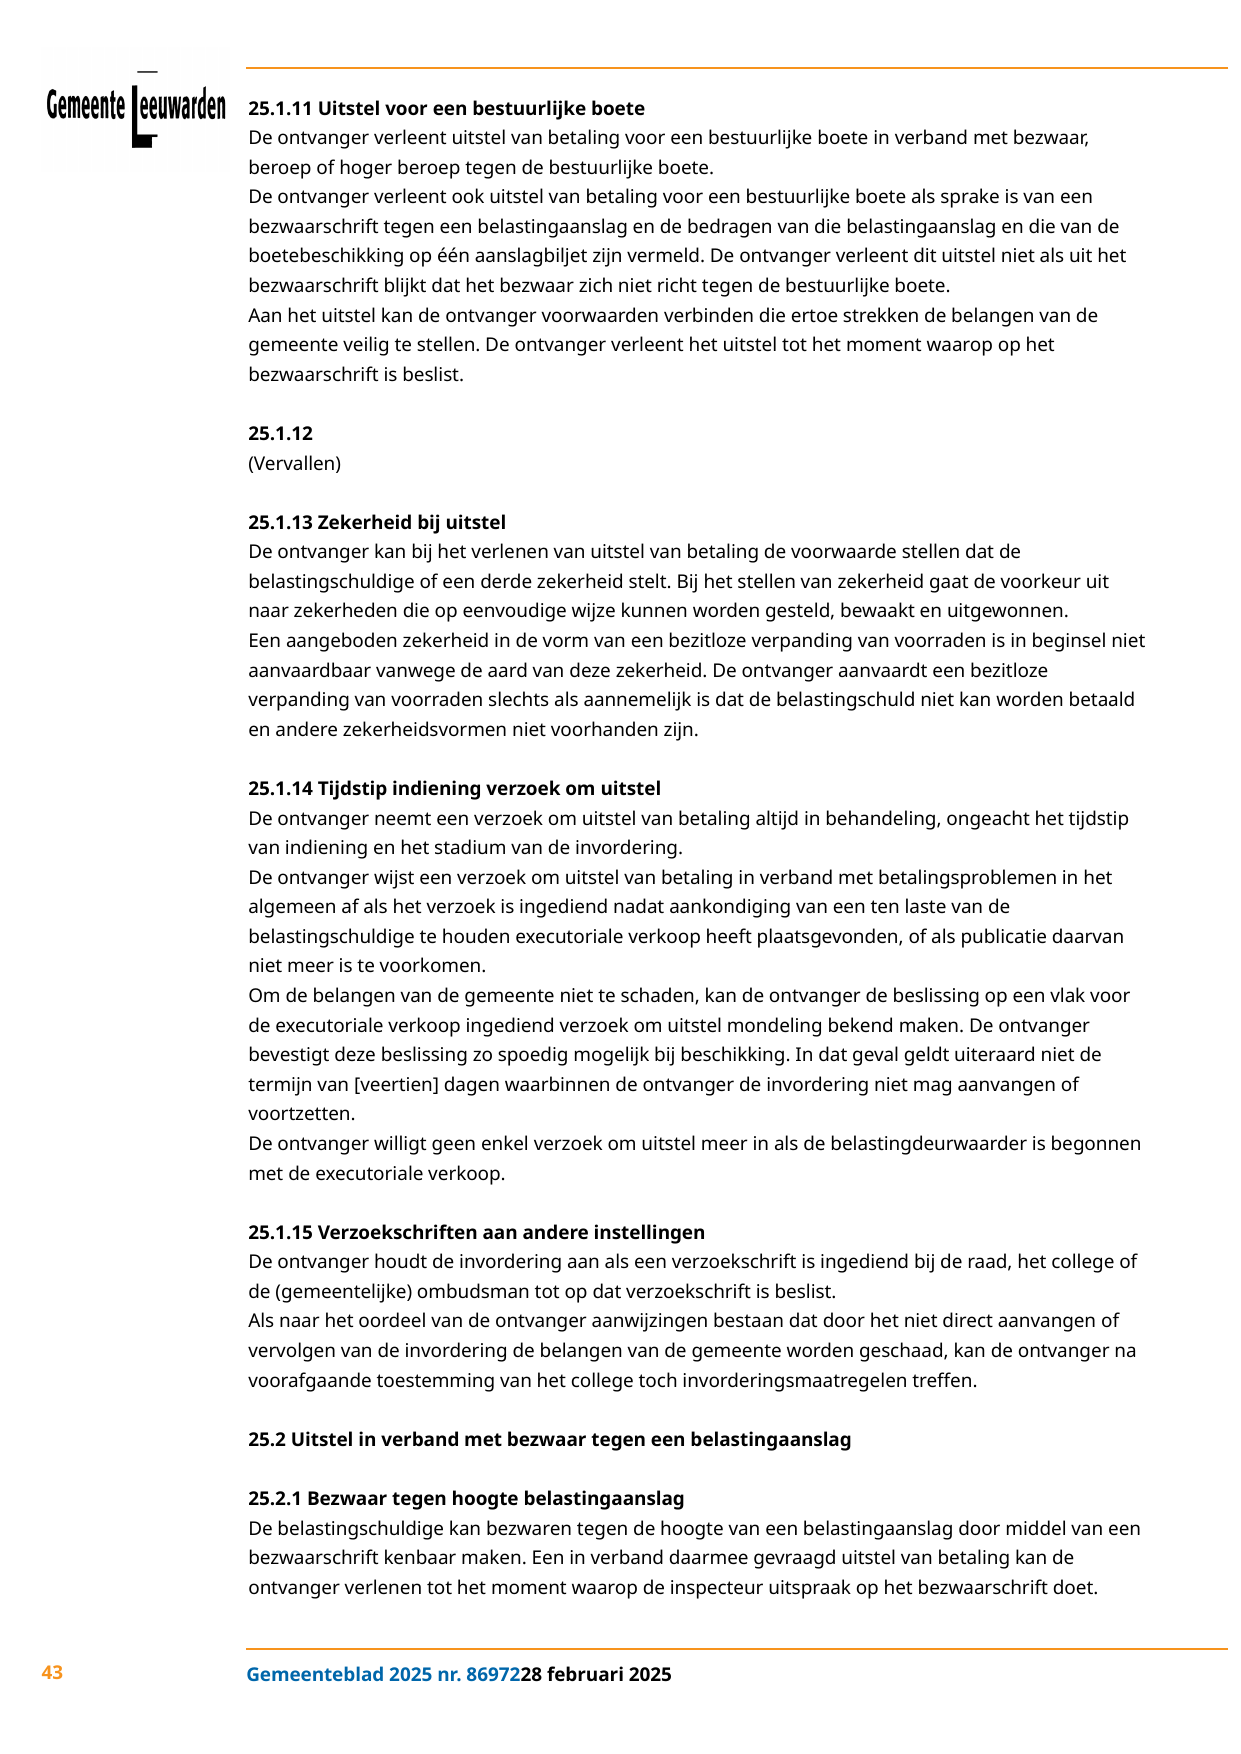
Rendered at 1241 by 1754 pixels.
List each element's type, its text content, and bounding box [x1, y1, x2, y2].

text De ontvanger verleent uitstel van betaling voor een bestuurlijke boete in verband met bezwaar, beroep of hoger beroep tegen de bestuurlijke boete. [248, 124, 1152, 180]
text De ontvanger willigt geen enkel verzoek om uitstel meer in als de belastingdeurwaarder is begonnen met de executoriale verkoop. [248, 1130, 1152, 1186]
text 25.1.11 Uitstel voor een bestuurlijke boete [248, 95, 1152, 121]
text 25.2 Uitstel in verband met bezwaar tegen een belastingaanslag [248, 1426, 1152, 1452]
text Als naar het oordeel van de ontvanger aanwijzingen bestaan dat door het niet direct aanvangen of vervolgen van de invordering de belangen van de gemeente worden geschaad, kan de ontvanger na voorafgaande toestemming van het college toch invorderingsmaatregelen treffen. [248, 1308, 1152, 1393]
text De ontvanger neemt een verzoek om uitstel van betaling altijd in behandeling, ongeacht het tijdstip van indiening en het stadium van de invordering. [248, 805, 1152, 860]
text 25.1.14 Tijdstip indiening verzoek om uitstel [248, 775, 1152, 801]
text De ontvanger kan bij het verlenen van uitstel van betaling de voorwaarde stellen dat de belastingschuldige of een derde zekerheid stelt. Bij het stellen van zekerheid gaat de voorkeur uit naar zekerheden die op eenvoudige wijze kunnen worden gesteld, bewaakt en uitgewonnen. [248, 538, 1152, 623]
text 25.2.1 Bezwaar tegen hoogte belastingaanslag [248, 1485, 1152, 1511]
text 25.1.12 [248, 420, 1152, 446]
text Aan het uitstel kan de ontvanger voorwaarden verbinden die ertoe strekken de belangen van de gemeente veilig te stellen. De ontvanger verleent het uitstel tot het moment waarop op het bezwaarschrift is beslist. [248, 302, 1152, 387]
text De belastingschuldige kan bezwaren tegen de hoogte van een belastingaanslag door middel van een bezwaarschrift kenbaar maken. Een in verband daarmee gevraagd uitstel van betaling kan de ontvanger verlenen tot het moment waarop de inspecteur uitspraak op het bezwaarschrift doet. [248, 1515, 1152, 1600]
text De ontvanger verleent ook uitstel van betaling voor een bestuurlijke boete als sprake is van een bezwaarschrift tegen een belastingaanslag en de bedragen van die belastingaanslag en die van de boetebeschikking op één aanslagbiljet zijn vermeld. De ontvanger verleent dit uitstel niet als uit het bezwaarschrift blijkt dat het bezwaar zich niet richt tegen de bestuurlijke boete. [248, 183, 1152, 298]
text 25.1.13 Zekerheid bij uitstel [248, 509, 1152, 535]
text (Vervallen) [248, 450, 1152, 476]
text 25.1.15 Verzoekschriften aan andere instellingen [248, 1219, 1152, 1245]
text De ontvanger wijst een verzoek om uitstel van betaling in verband met betalingsproblemen in het algemeen af als het verzoek is ingediend nadat aankondiging van een ten laste van de belastingschuldige te houden executoriale verkoop heeft plaatsgevonden, of als publicatie daarvan niet meer is te voorkomen. [248, 864, 1152, 978]
text Om de belangen van de gemeente niet te schaden, kan de ontvanger de beslissing op een vlak voor de executoriale verkoop ingediend verzoek om uitstel mondeling bekend maken. De ontvanger bevestigt deze beslissing zo spoedig mogelijk bij beschikking. In dat geval geldt uiteraard niet de termijn van [veertien] dagen waarbinnen de ontvanger de invordering niet mag aanvangen of voortzetten. [248, 982, 1152, 1126]
text Een aangeboden zekerheid in de vorm van een bezitloze verpanding van voorraden is in beginsel niet aanvaardbaar vanwege de aard van deze zekerheid. De ontvanger aanvaardt een bezitloze verpanding van voorraden slechts als aannemelijk is dat de belastingschuld niet kan worden betaald en andere zekerheidsvormen niet voorhanden zijn. [248, 627, 1152, 742]
picture [41, 47, 231, 172]
text De ontvanger houdt de invordering aan als een verzoekschrift is ingediend bij de raad, het college of de (gemeentelijke) ombudsman tot op dat verzoekschrift is beslist. [248, 1248, 1152, 1304]
